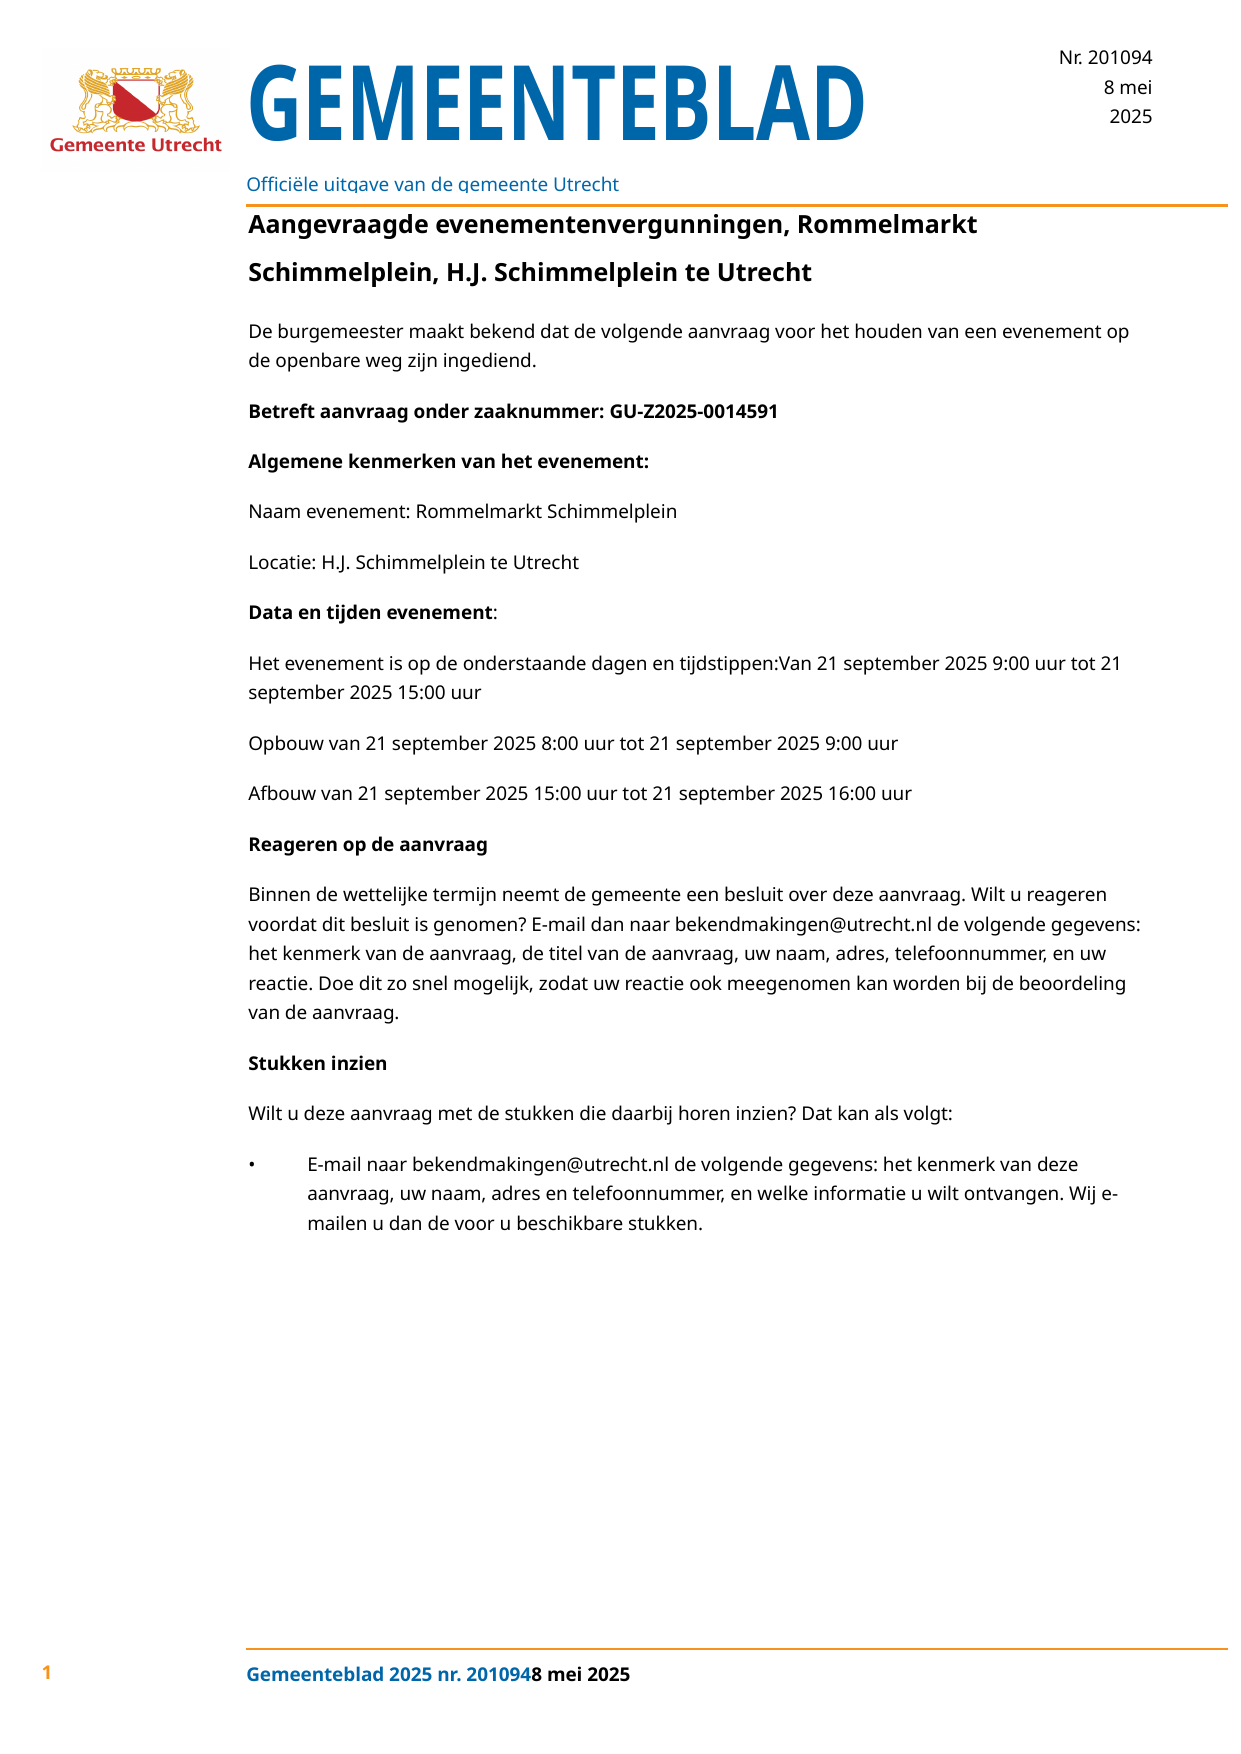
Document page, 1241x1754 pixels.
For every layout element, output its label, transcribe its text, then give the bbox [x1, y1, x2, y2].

text Afbouw van 21 september 2025 15:00 uur tot 21 september 2025 16:00 uur [248, 780, 1152, 806]
text Opbouw van 21 september 2025 8:00 uur tot 21 september 2025 9:00 uur [248, 730, 1152, 756]
text Naam evenement: Rommelmarkt Schimmelplein [248, 499, 1152, 524]
text Binnen de wettelijke termijn neemt de gemeente een besluit over deze aanvraag. Wilt u reageren voordat dit besluit is genomen? E-mail dan naar bekendmakingen@utrecht.nl de volgende gegevens: het kenmerk van de aanvraag, de titel van de aanvraag, uw naam, adres, telefoonnummer, en uw reactie. Doe dit zo snel mogelijk, zodat uw reactie ook meegenomen kan worden bij de beoordeling van de aanvraag. [248, 881, 1152, 1025]
text Data en tijden evenement: [248, 599, 1152, 625]
text Locatie: H.J. Schimmelplein te Utrecht [248, 549, 1152, 575]
text Stukken inzien [248, 1050, 1152, 1076]
text Aangevraagde evenementenvergunningen, Rommelmarkt Schimmelplein, H.J. Schimmelplein te Utrecht [248, 207, 1152, 288]
text Algemene kenmerken van het evenement: [248, 448, 1152, 474]
text Wilt u deze aanvraag met de stukken die daarbij horen inzien? Dat kan als volgt: [248, 1100, 1152, 1126]
text De burgemeester maakt bekend dat de volgende aanvraag voor het houden van een evenement op de openbare weg zijn ingediend. [248, 318, 1152, 373]
picture [41, 47, 231, 172]
text Betreft aanvraag onder zaaknummer: GU-Z2025-0014591 [248, 398, 1152, 424]
list E-mail naar bekendmakingen@utrecht.nl de volgende gegevens: het kenmerk van deze aanvraag, uw naam, adres en telefoonnummer, en welke informatie u wilt ontvangen. Wij e-mailen u dan de voor u beschikbare stukken. [248, 1151, 1152, 1236]
text Het evenement is op de onderstaande dagen en tijdstippen:Van 21 september 2025 9:00 uur tot 21 september 2025 15:00 uur [248, 650, 1152, 705]
text Reageren op de aanvraag [248, 831, 1152, 857]
